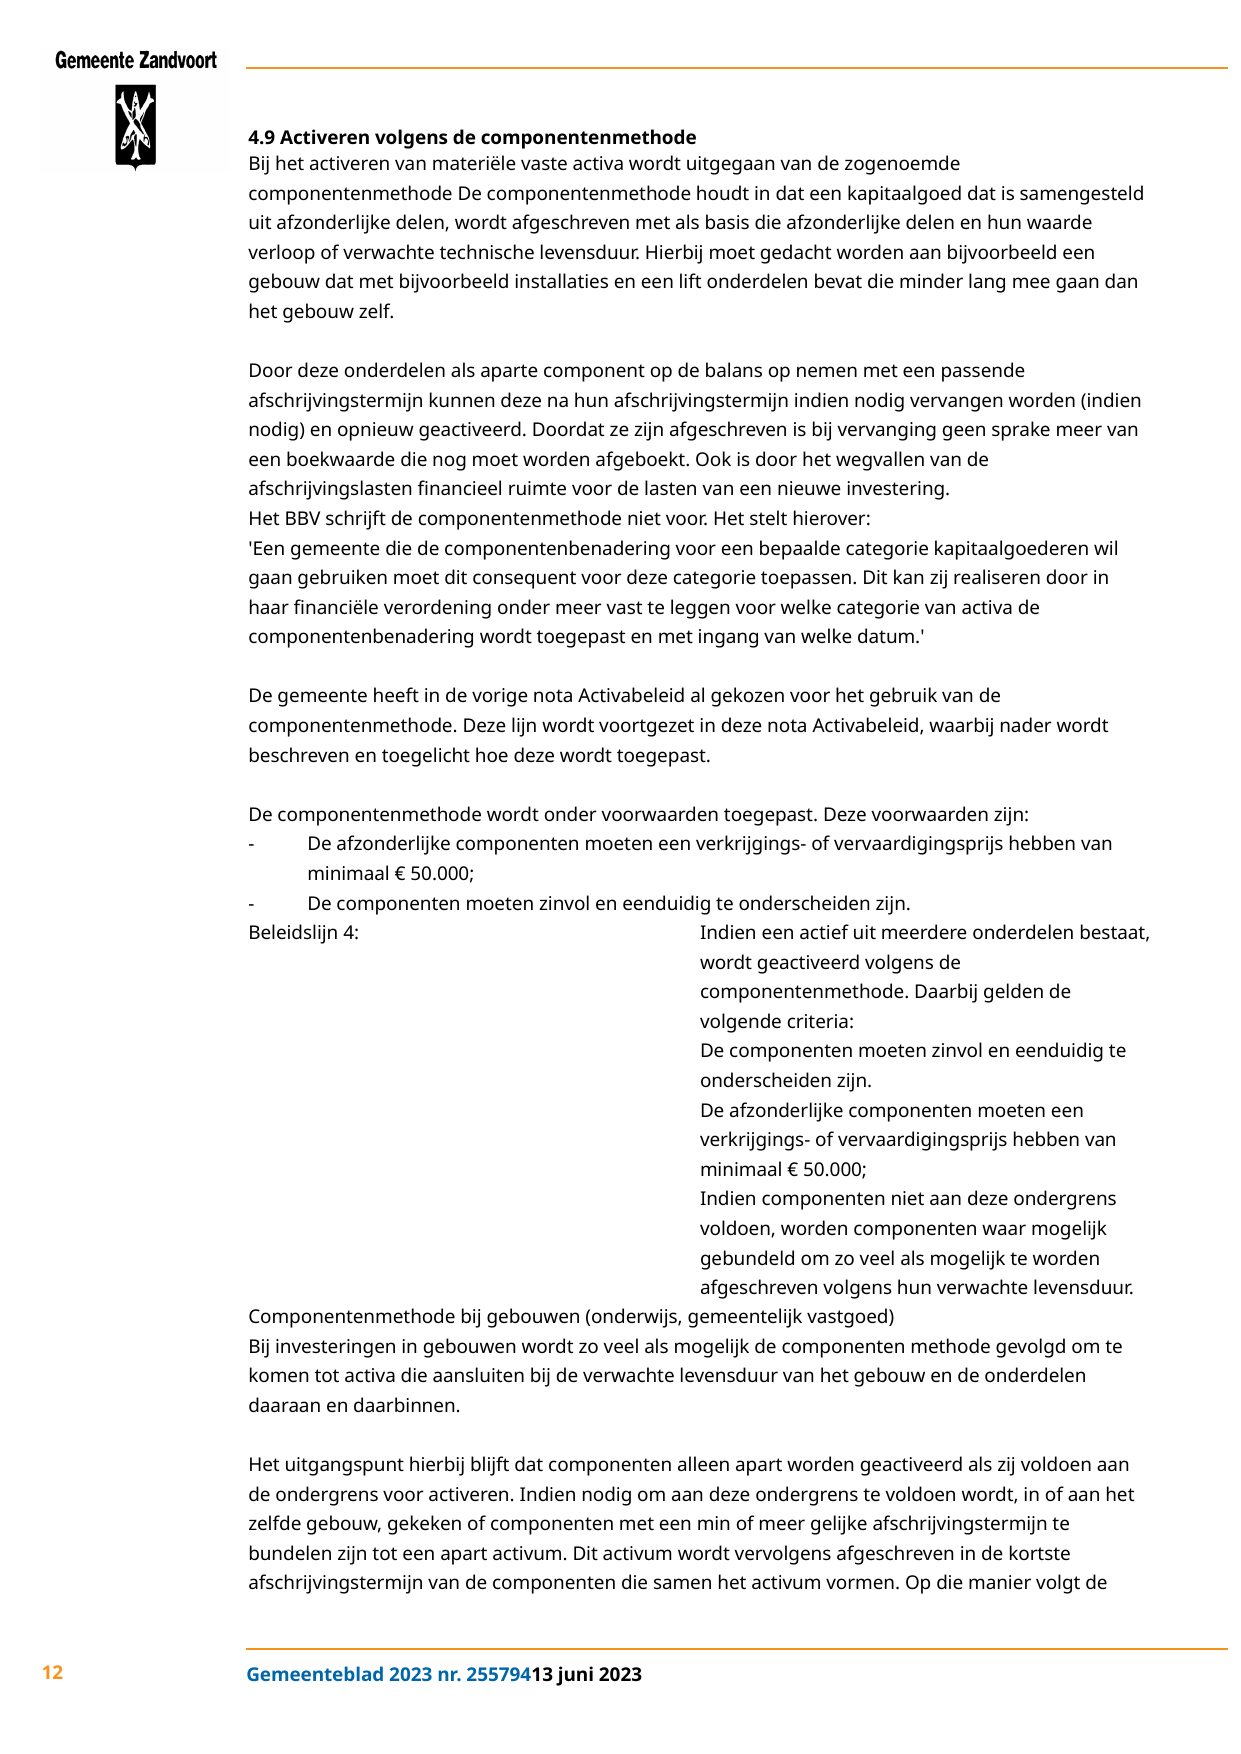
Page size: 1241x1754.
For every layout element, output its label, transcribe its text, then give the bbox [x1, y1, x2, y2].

text De gemeente heeft in de vorige nota Activabeleid al gekozen voor het gebruik van de componentenmethode. Deze lijn wordt voortgezet in deze nota Activabeleid, waarbij nader wordt beschreven en toegelicht hoe deze wordt toegepast. [248, 683, 1152, 767]
text Het BBV schrijft de componentenmethode niet voor. Het stelt hierover: [248, 505, 1152, 531]
text Bij het activeren van materiële vaste activa wordt uitgegaan van de zogenoemde componentenmethode De componentenmethode houdt in dat een kapitaalgoed dat is samengesteld uit afzonderlijke delen, wordt afgeschreven met als basis die afzonderlijke delen en hun waarde verloop of verwachte technische levensduur. Hierbij moet gedacht worden aan bijvoorbeeld een gebouw dat met bijvoorbeeld installaties en een lift onderdelen bevat die minder lang mee gaan dan het gebouw zelf. [248, 150, 1152, 324]
list De afzonderlijke componenten moeten een verkrijgings- of vervaardigingsprijs hebben van minimaal € 50.000; [248, 831, 1152, 886]
text De componentenmethode wordt onder voorwaarden toegepast. Deze voorwaarden zijn: [248, 801, 1152, 827]
text Door deze onderdelen als aparte component op de balans op nemen met een passende afschrijvingstermijn kunnen deze na hun afschrijvingstermijn indien nodig vervangen worden (indien nodig) en opnieuw geactiveerd. Doordat ze zijn afgeschreven is bij vervanging geen sprake meer van een boekwaarde die nog moet worden afgeboekt. Ook is door het wegvallen van de afschrijvingslasten financieel ruimte voor de lasten van een nieuwe investering. [248, 357, 1152, 501]
list De componenten moeten zinvol en eenduidig te onderscheiden zijn. [248, 890, 1152, 915]
text Componentenmethode bij gebouwen (onderwijs, gemeentelijk vastgoed) [248, 1303, 1152, 1329]
text Het uitgangspunt hierbij blijft dat componenten alleen apart worden geactiveerd als zij voldoen aan de ondergrens voor activeren. Indien nodig om aan deze ondergrens te voldoen wordt, in of aan het zelfde gebouw, gekeken of componenten met een min of meer gelijke afschrijvingstermijn te bundelen zijn tot een apart activum. Dit activum wordt vervolgens afgeschreven in de kortste afschrijvingstermijn van de componenten die samen het activum vormen. Op die manier volgt de [248, 1451, 1152, 1595]
text Bij investeringen in gebouwen wordt zo veel als mogelijk de componenten methode gevolgd om te komen tot activa die aansluiten bij de verwachte levensduur van het gebouw en de onderdelen daaraan en daarbinnen. [248, 1333, 1152, 1418]
table_header Beleidslijn 4: [248, 919, 700, 1300]
picture [41, 47, 231, 172]
table_header Indien een actief uit meerdere onderdelen bestaat, wordt geactiveerd volgens de componentenmethode. Daarbij gelden de volgende criteria: De componenten moeten zinvol en eenduidig te onderscheiden zijn. De afzonderlijke componenten moeten een verkrijgings- of vervaardigingsprijs hebben van minimaal € 50.000; Indien componenten niet aan deze ondergrens voldoen, worden componenten waar mogelijk gebundeld om zo veel als mogelijk te worden afgeschreven volgens hun verwachte levensduur. [700, 919, 1152, 1300]
text 'Een gemeente die de componentenbenadering voor een bepaalde categorie kapitaalgoederen wil gaan gebruiken moet dit consequent voor deze categorie toepassen. Dit kan zij realiseren door in haar financiële verordening onder meer vast te leggen voor welke categorie van activa de componentenbenadering wordt toegepast en met ingang van welke datum.' [248, 535, 1152, 649]
text 4.9 Activeren volgens de componentenmethode [248, 124, 1152, 150]
